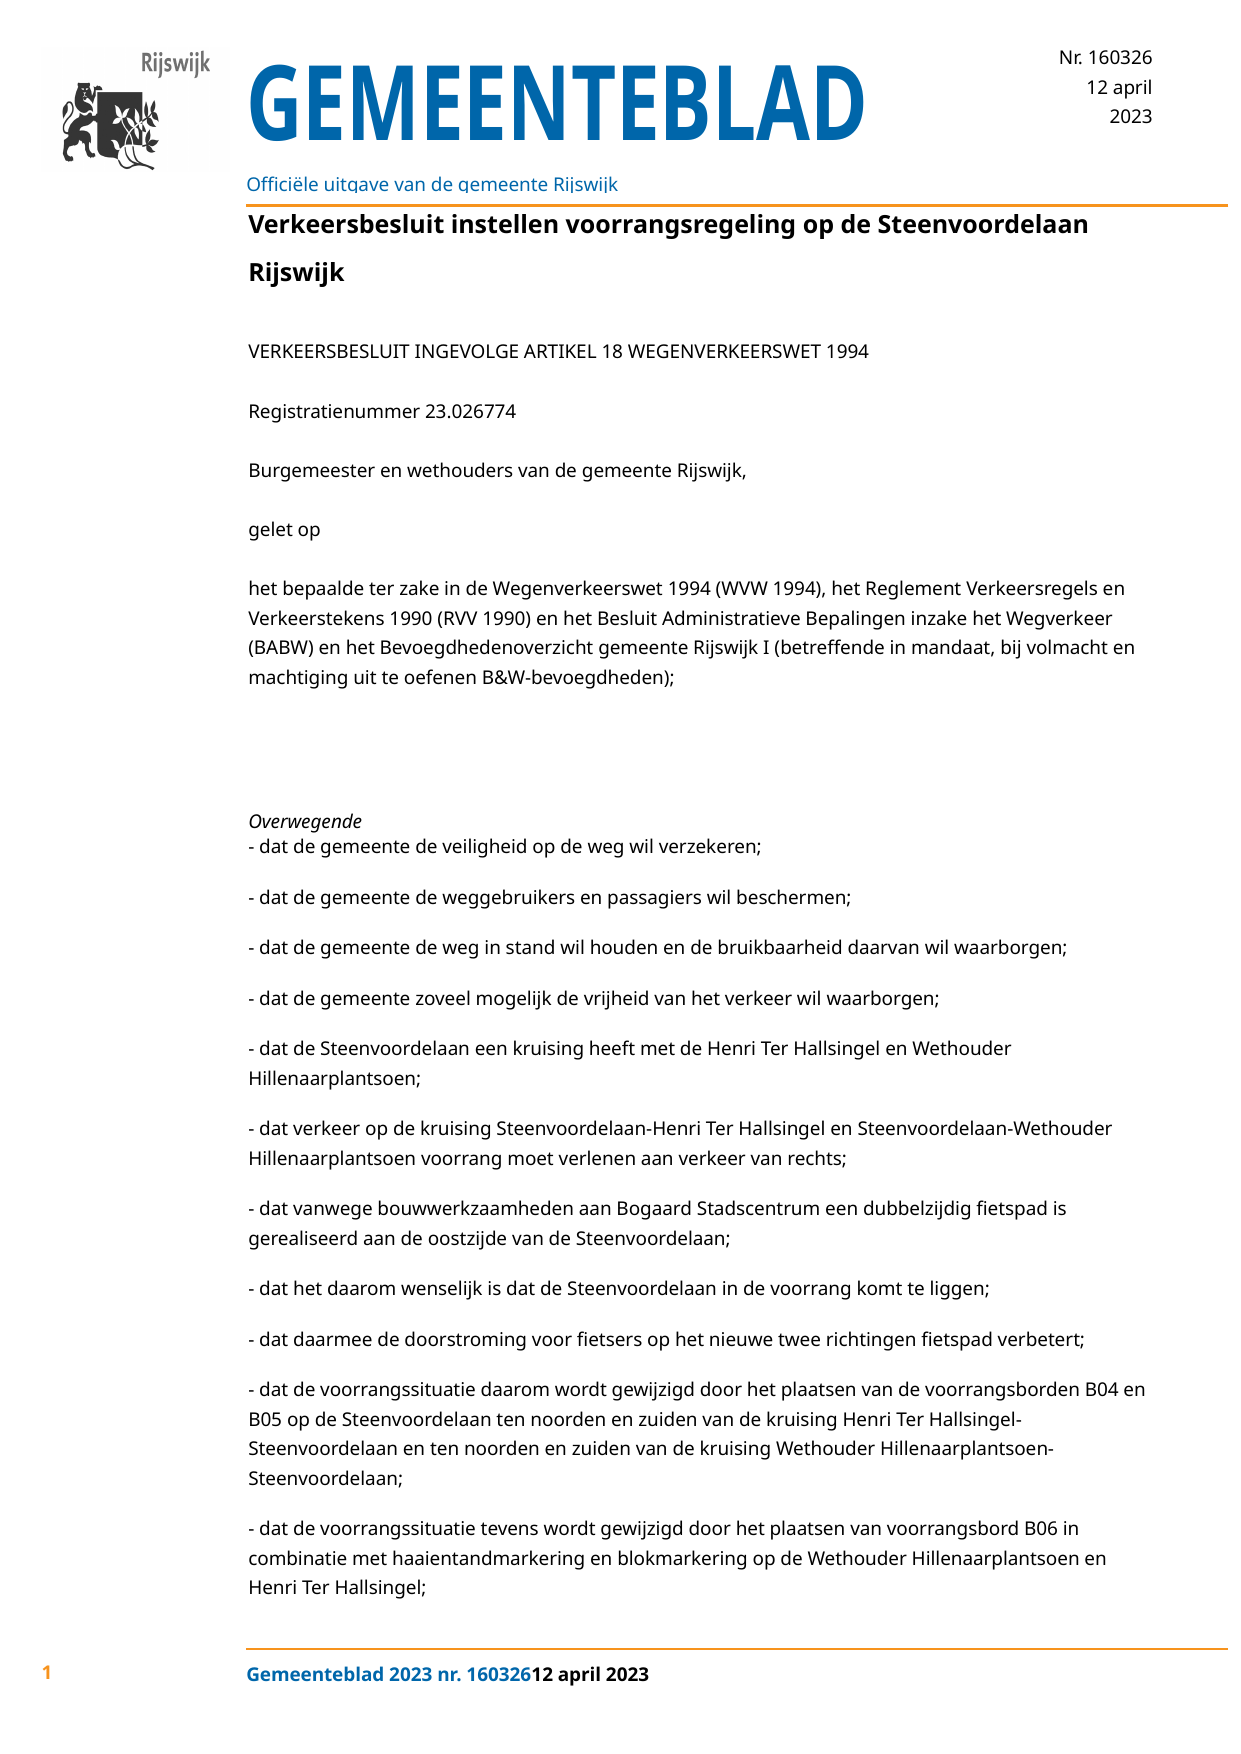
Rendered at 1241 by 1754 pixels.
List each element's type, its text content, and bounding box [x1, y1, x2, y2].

text - dat daarmee de doorstroming voor fietsers op het nieuwe twee richtingen fietspad verbetert; [248, 1326, 1152, 1352]
text - dat de voorrangssituatie tevens wordt gewijzigd door het plaatsen van voorrangsbord B06 in combinatie met haaientandmarkering en blokmarkering op de Wethouder Hillenaarplantsoen en Henri Ter Hallsingel; [248, 1515, 1152, 1600]
text - dat de voorrangssituatie daarom wordt gewijzigd door het plaatsen van de voorrangsborden B04 en B05 op de Steenvoordelaan ten noorden en zuiden van de kruising Henri Ter Hallsingel-Steenvoordelaan en ten noorden en zuiden van de kruising Wethouder Hillenaarplantsoen-Steenvoordelaan; [248, 1376, 1152, 1491]
text - dat vanwege bouwwerkzaamheden aan Bogaard Stadscentrum een dubbelzijdig fietspad is gerealiseerd aan de oostzijde van de Steenvoordelaan; [248, 1195, 1152, 1251]
text - dat de Steenvoordelaan een kruising heeft met de Henri Ter Hallsingel en Wethouder Hillenaarplantsoen; [248, 1035, 1152, 1091]
text Verkeersbesluit instellen voorrangsregeling op de Steenvoordelaan Rijswijk [248, 207, 1152, 288]
text Burgemeester en wethouders van de gemeente Rijswijk, [248, 457, 1152, 483]
text gelet op [248, 516, 1152, 542]
text - dat verkeer op de kruising Steenvoordelaan-Henri Ter Hallsingel en Steenvoordelaan-Wethouder Hillenaarplantsoen voorrang moet verlenen aan verkeer van rechts; [248, 1115, 1152, 1171]
text - dat het daarom wenselijk is dat de Steenvoordelaan in de voorrang komt te liggen; [248, 1275, 1152, 1301]
text Registratienummer 23.026774 [248, 398, 1152, 423]
text - dat de gemeente de veiligheid op de weg wil verzekeren; [248, 834, 1152, 859]
text VERKEERSBESLUIT INGEVOLGE ARTIKEL 18 WEGENVERKEERSWET 1994 [248, 339, 1152, 364]
text - dat de gemeente zoveel mogelijk de vrijheid van het verkeer wil waarborgen; [248, 985, 1152, 1011]
text - dat de gemeente de weg in stand wil houden en de bruikbaarheid daarvan wil waarborgen; [248, 934, 1152, 960]
text het bepaalde ter zake in de Wegenverkeerswet 1994 (WVW 1994), het Reglement Verkeersregels en Verkeerstekens 1990 (RVV 1990) en het Besluit Administratieve Bepalingen inzake het Wegverkeer (BABW) en het Bevoegdhedenoverzicht gemeente Rijswijk I (betreffende in mandaat, bij volmacht en machtiging uit te oefenen B&W-bevoegdheden); [248, 575, 1152, 690]
picture [41, 47, 231, 172]
text - dat de gemeente de weggebruikers en passagiers wil beschermen; [248, 884, 1152, 910]
text Overwegende [248, 808, 1152, 834]
